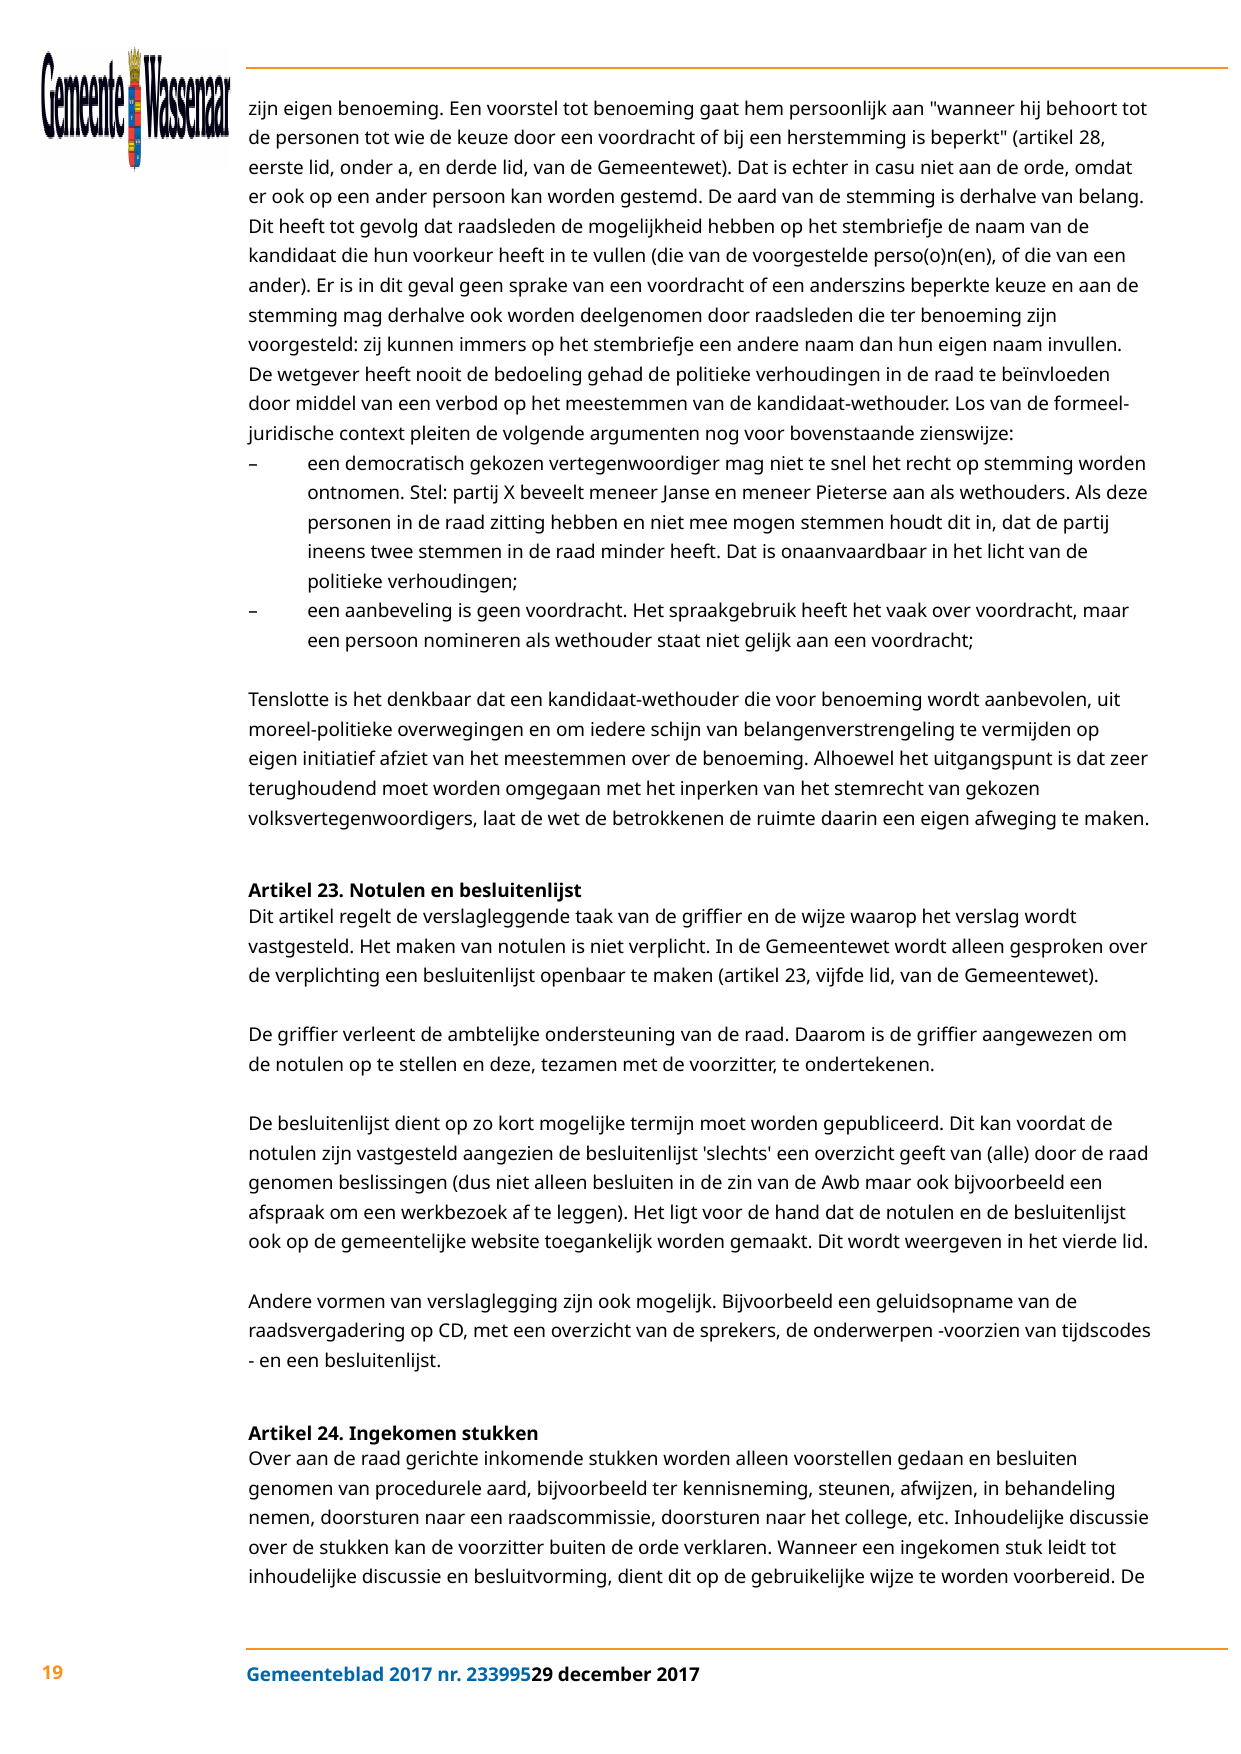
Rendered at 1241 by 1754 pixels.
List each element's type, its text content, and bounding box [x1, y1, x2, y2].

text Tenslotte is het denkbaar dat een kandidaat-wethouder die voor benoeming wordt aanbevolen, uit moreel-politieke overwegingen en om iedere schijn van belangenverstrengeling te vermijden op eigen initiatief afziet van het meestemmen over de benoeming. Alhoewel het uitgangspunt is dat zeer terughoudend moet worden omgegaan met het inperken van het stemrecht van gekozen volksvertegenwoordigers, laat de wet de betrokkenen de ruimte daarin een eigen afweging te maken. [248, 686, 1152, 831]
text Over aan de raad gerichte inkomende stukken worden alleen voorstellen gedaan en besluiten genomen van procedurele aard, bijvoorbeeld ter kennisneming, steunen, afwijzen, in behandeling nemen, doorsturen naar een raadscommissie, doorsturen naar het college, etc. Inhoudelijke discussie over de stukken kan de voorzitter buiten de orde verklaren. Wanneer een ingekomen stuk leidt tot inhoudelijke discussie en besluitvorming, dient dit op de gebruikelijke wijze te worden voorbereid. De [248, 1445, 1152, 1589]
picture [41, 47, 231, 172]
text Dit heeft tot gevolg dat raadsleden de mogelijkheid hebben op het stembriefje de naam van de kandidaat die hun voorkeur heeft in te vullen (die van de voorgestelde perso(o)n(en), of die van een ander). Er is in dit geval geen sprake van een voordracht of een anderszins beperkte keuze en aan de stemming mag derhalve ook worden deelgenomen door raadsleden die ter benoeming zijn voorgesteld: zij kunnen immers op het stembriefje een andere naam dan hun eigen naam invullen. [248, 213, 1152, 357]
text Artikel 24. Ingekomen stukken [248, 1420, 1152, 1445]
list een aanbeveling is geen voordracht. Het spraakgebruik heeft het vaak over voordracht, maar een persoon nomineren als wethouder staat niet gelijk aan een voordracht; [248, 598, 1152, 653]
text Dit artikel regelt de verslagleggende taak van de griffier en de wijze waarop het verslag wordt vastgesteld. Het maken van notulen is niet verplicht. In de Gemeentewet wordt alleen gesproken over de verplichting een besluitenlijst openbaar te maken (artikel 23, vijfde lid, van de Gemeentewet). [248, 903, 1152, 988]
list een democratisch gekozen vertegenwoordiger mag niet te snel het recht op stemming worden ontnomen. Stel: partij X beveelt meneer Janse en meneer Pieterse aan als wethouders. Als deze personen in de raad zitting hebben en niet mee mogen stemmen houdt dit in, dat de partij ineens twee stemmen in de raad minder heeft. Dat is onaanvaardbaar in het licht van de politieke verhoudingen; [248, 450, 1152, 594]
text De wetgever heeft nooit de bedoeling gehad de politieke verhoudingen in de raad te beïnvloeden door middel van een verbod op het meestemmen van de kandidaat-wethouder. Los van de formeel-juridische context pleiten de volgende argumenten nog voor bovenstaande zienswijze: [248, 361, 1152, 446]
text De griffier verleent de ambtelijke ondersteuning van de raad. Daarom is de griffier aangewezen om de notulen op te stellen en deze, tezamen met de voorzitter, te ondertekenen. [248, 1022, 1152, 1077]
text De besluitenlijst dient op zo kort mogelijke termijn moet worden gepubliceerd. Dit kan voordat de notulen zijn vastgesteld aangezien de besluitenlijst 'slechts' een overzicht geeft van (alle) door de raad genomen beslissingen (dus niet alleen besluiten in de zin van de Awb maar ook bijvoorbeeld een afspraak om een werkbezoek af te leggen). Het ligt voor de hand dat de notulen en de besluitenlijst ook op de gemeentelijke website toegankelijk worden gemaakt. Dit wordt weergeven in het vierde lid. [248, 1110, 1152, 1254]
text zijn eigen benoeming. Een voorstel tot benoeming gaat hem persoonlijk aan "wanneer hij behoort tot de personen tot wie de keuze door een voordracht of bij een herstemming is beperkt" (artikel 28, eerste lid, onder a, en derde lid, van de Gemeentewet). Dat is echter in casu niet aan de orde, omdat er ook op een ander persoon kan worden gestemd. De aard van de stemming is derhalve van belang. [248, 95, 1152, 209]
text Andere vormen van verslaglegging zijn ook mogelijk. Bijvoorbeeld een geluidsopname van de raadsvergadering op CD, met een overzicht van de sprekers, de onderwerpen -voorzien van tijdscodes - en een besluitenlijst. [248, 1288, 1152, 1373]
text Artikel 23. Notulen en besluitenlijst [248, 877, 1152, 903]
